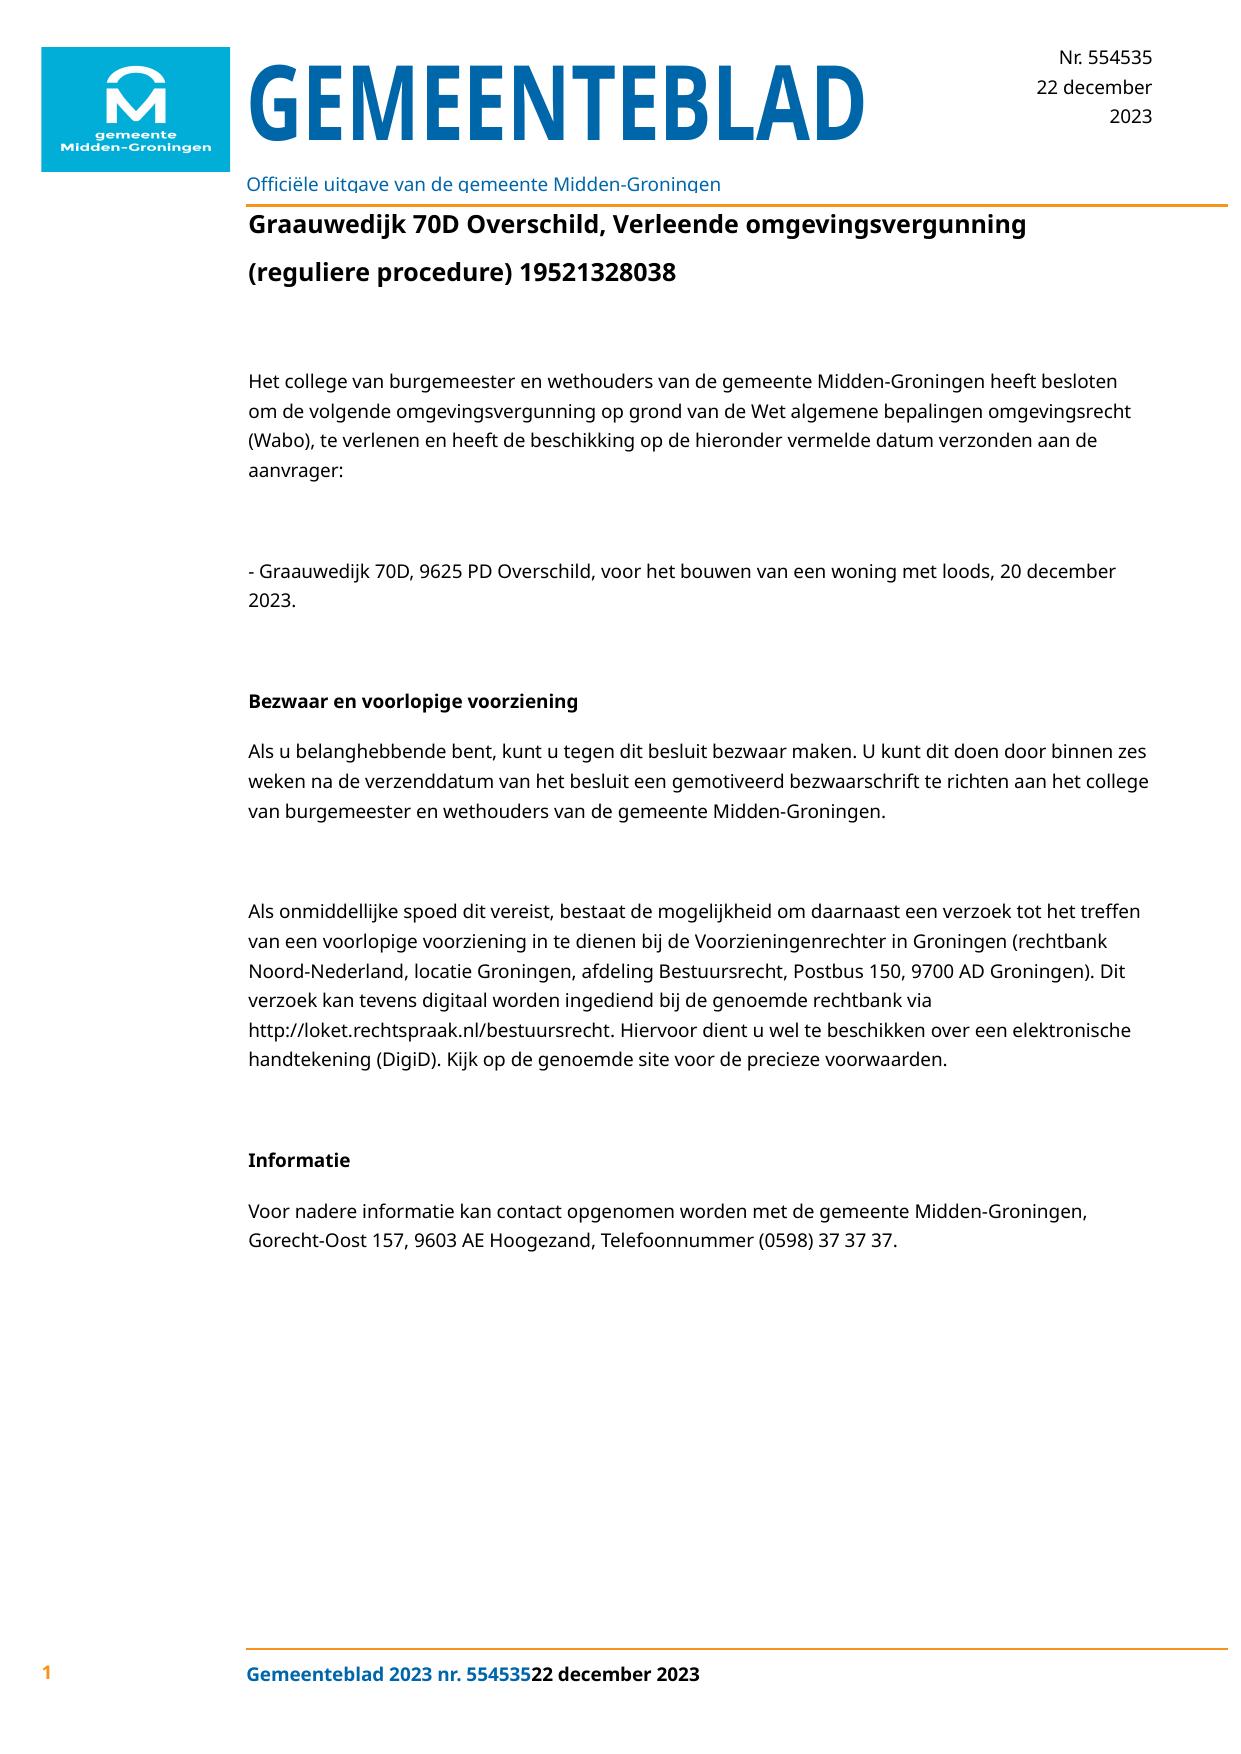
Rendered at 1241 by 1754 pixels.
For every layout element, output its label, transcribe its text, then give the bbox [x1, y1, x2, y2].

picture [107, 89, 165, 122]
text Graauwedijk 70D Overschild, Verleende omgevingsvergunning (reguliere procedure) 19521328038 [248, 207, 1152, 288]
text Als onmiddellijke spoed dit vereist, bestaat de mogelijkheid om daarnaast een verzoek tot het treffen van een voorlopige voorziening in te dienen bij de Voorzieningenrechter in Groningen (rechtbank Noord-Nederland, locatie Groningen, afdeling Bestuursrecht, Postbus 150, 9700 AD Groningen). Dit verzoek kan tevens digitaal worden ingediend bij de genoemde rechtbank via http://loket.rechtspraak.nl/bestuursrecht. Hiervoor dient u wel te beschikken over een elektronische handtekening (DigiD). Kijk op de genoemde site voor de precieze voorwaarden. [248, 899, 1152, 1072]
text Het college van burgemeester en wethouders van de gemeente Midden-Groningen heeft besloten om de volgende omgevingsvergunning op grond van de Wet algemene bepalingen omgevingsrecht (Wabo), te verlenen en heeft de beschikking op de hieronder vermelde datum verzonden aan de aanvrager: [248, 368, 1152, 483]
text Voor nadere informatie kan contact opgenomen worden met de gemeente Midden-Groningen, Gorecht-Oost 157, 9603 AE Hoogezand, Telefoonnummer (0598) 37 37 37. [248, 1198, 1152, 1253]
text Als u belanghebbende bent, kunt u tegen dit besluit bezwaar maken. U kunt dit doen door binnen zes weken na de verzenddatum van het besluit een gemotiveerd bezwaarschrift te richten aan het college van burgemeester en wethouders van de gemeente Midden-Groningen. [248, 739, 1152, 824]
picture [184, 146, 190, 153]
picture [108, 66, 164, 82]
text Informatie [248, 1147, 1152, 1173]
text - Graauwedijk 70D, 9625 PD Overschild, voor het bouwen van een woning met loods, 20 december 2023. [248, 558, 1152, 613]
text Bezwaar en voorlopige voorziening [248, 688, 1152, 714]
